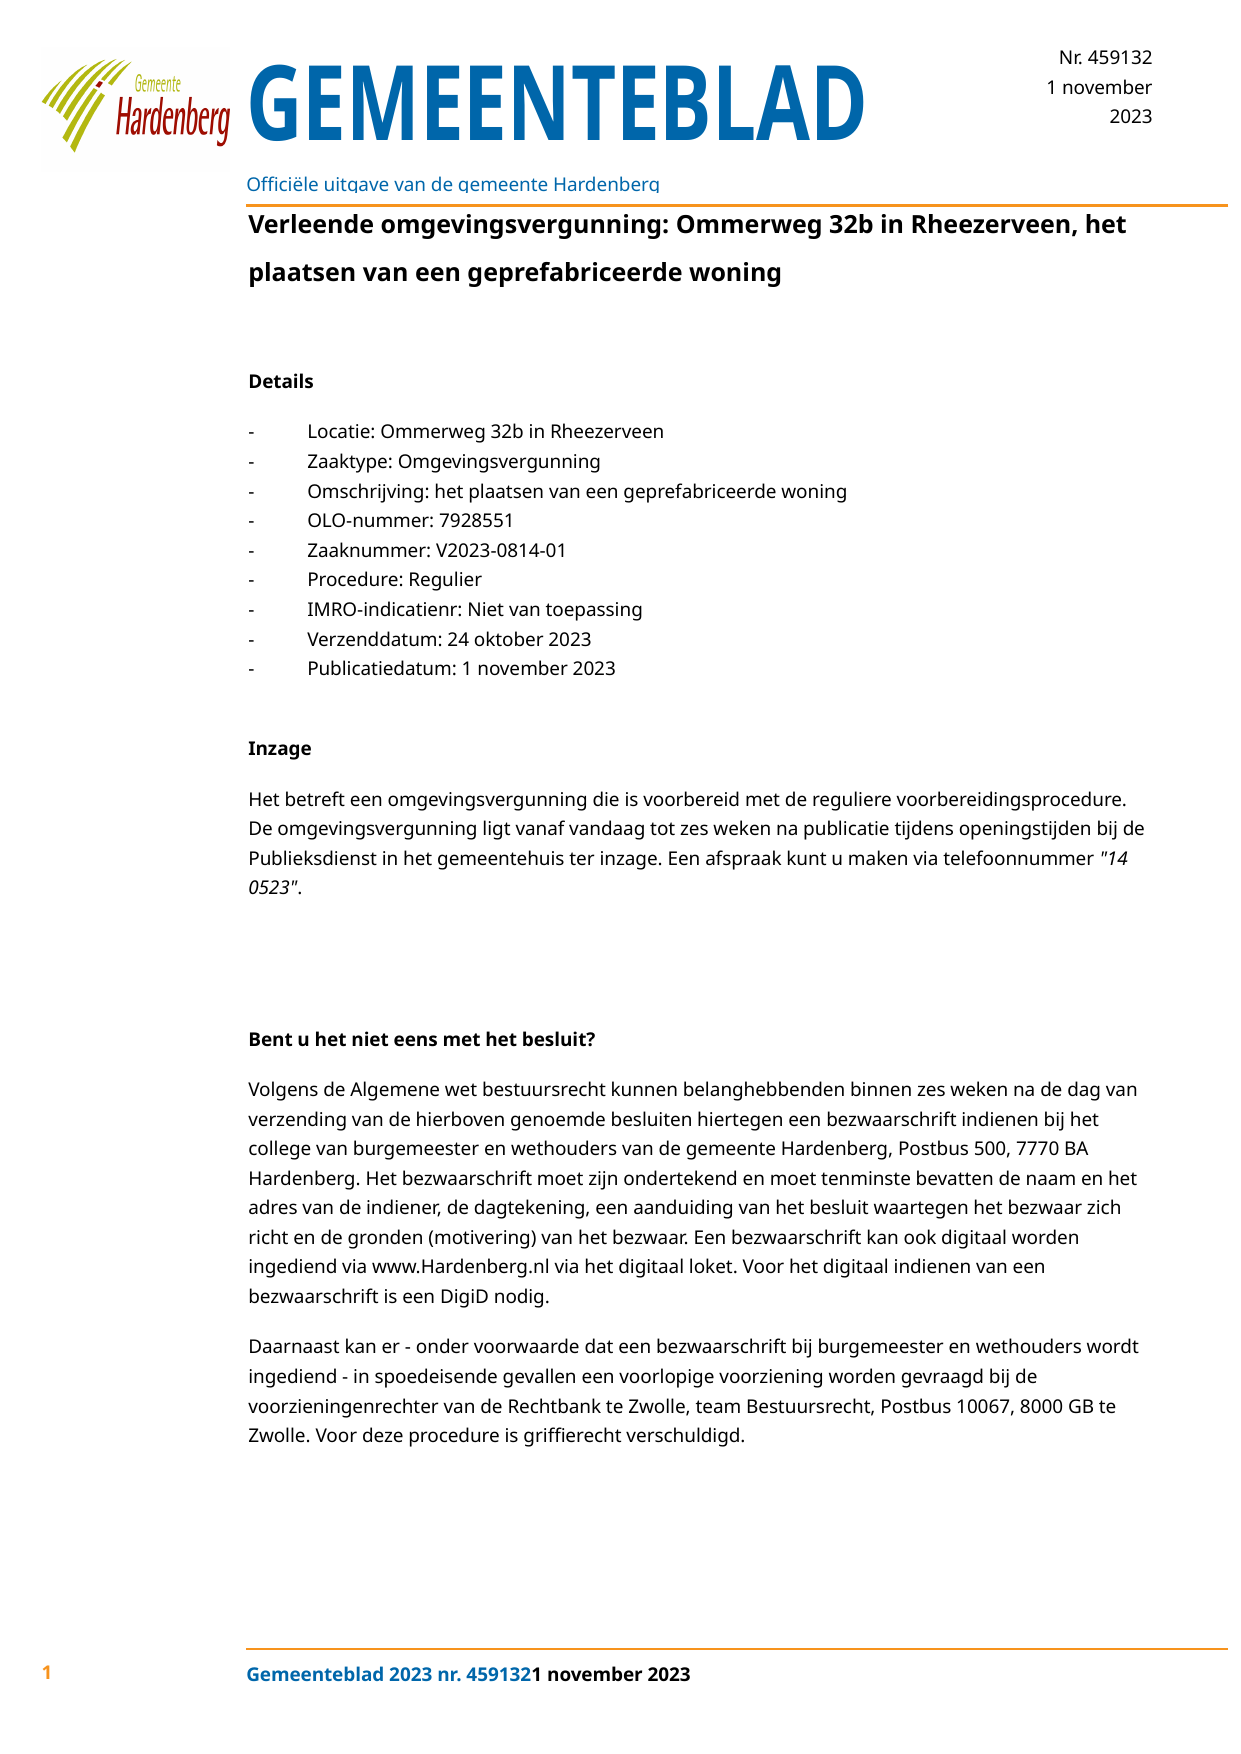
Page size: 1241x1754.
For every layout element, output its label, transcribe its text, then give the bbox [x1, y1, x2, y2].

text Volgens de Algemene wet bestuursrecht kunnen belanghebbenden binnen zes weken na de dag van verzending van de hierboven genoemde besluiten hiertegen een bezwaarschrift indienen bij het college van burgemeester en wethouders van de gemeente Hardenberg, Postbus 500, 7770 BA Hardenberg. Het bezwaarschrift moet zijn ondertekend en moet tenminste bevatten de naam en het adres van de indiener, de dagtekening, een aanduiding van het besluit waartegen het bezwaar zich richt en de gronden (motivering) van het bezwaar. Een bezwaarschrift kan ook digitaal worden ingediend via www.Hardenberg.nl via het digitaal loket. Voor het digitaal indienen van een bezwaarschrift is een DigiD nodig. [248, 1076, 1152, 1309]
list Procedure: Regulier [248, 567, 1152, 592]
text Verleende omgevingsvergunning: Ommerweg 32b in Rheezerveen, het plaatsen van een geprefabriceerde woning [248, 207, 1152, 288]
text Daarnaast kan er - onder voorwaarde dat een bezwaarschrift bij burgemeester en wethouders wordt ingediend - in spoedeisende gevallen een voorlopige voorziening worden gevraagd bij de voorzieningenrechter van de Rechtbank te Zwolle, team Bestuursrecht, Postbus 10067, 8000 GB te Zwolle. Voor deze procedure is griffierecht verschuldigd. [248, 1334, 1152, 1448]
list Locatie: Ommerweg 32b in Rheezerveen [248, 419, 1152, 444]
text Het betreft een omgevingsvergunning die is voorbereid met de reguliere voorbereidingsprocedure. De omgevingsvergunning ligt vanaf vandaag tot zes weken na publicatie tijdens openingstijden bij de Publieksdienst in het gemeentehuis ter inzage. Een afspraak kunt u maken via telefoonnummer "14 0523". [248, 786, 1152, 900]
text Bent u het niet eens met het besluit? [248, 1026, 1152, 1052]
text Inzage [248, 735, 1152, 761]
list Zaaknummer: V2023-0814-01 [248, 537, 1152, 563]
text Details [248, 368, 1152, 394]
picture [41, 47, 231, 172]
list OLO-nummer: 7928551 [248, 507, 1152, 533]
list Publicatiedatum: 1 november 2023 [248, 655, 1152, 681]
list Zaaktype: Omgevingsvergunning [248, 448, 1152, 474]
list Omschrijving: het plaatsen van een geprefabriceerde woning [248, 478, 1152, 504]
list IMRO-indicatienr: Niet van toepassing [248, 596, 1152, 622]
list Verzenddatum: 24 oktober 2023 [248, 626, 1152, 652]
